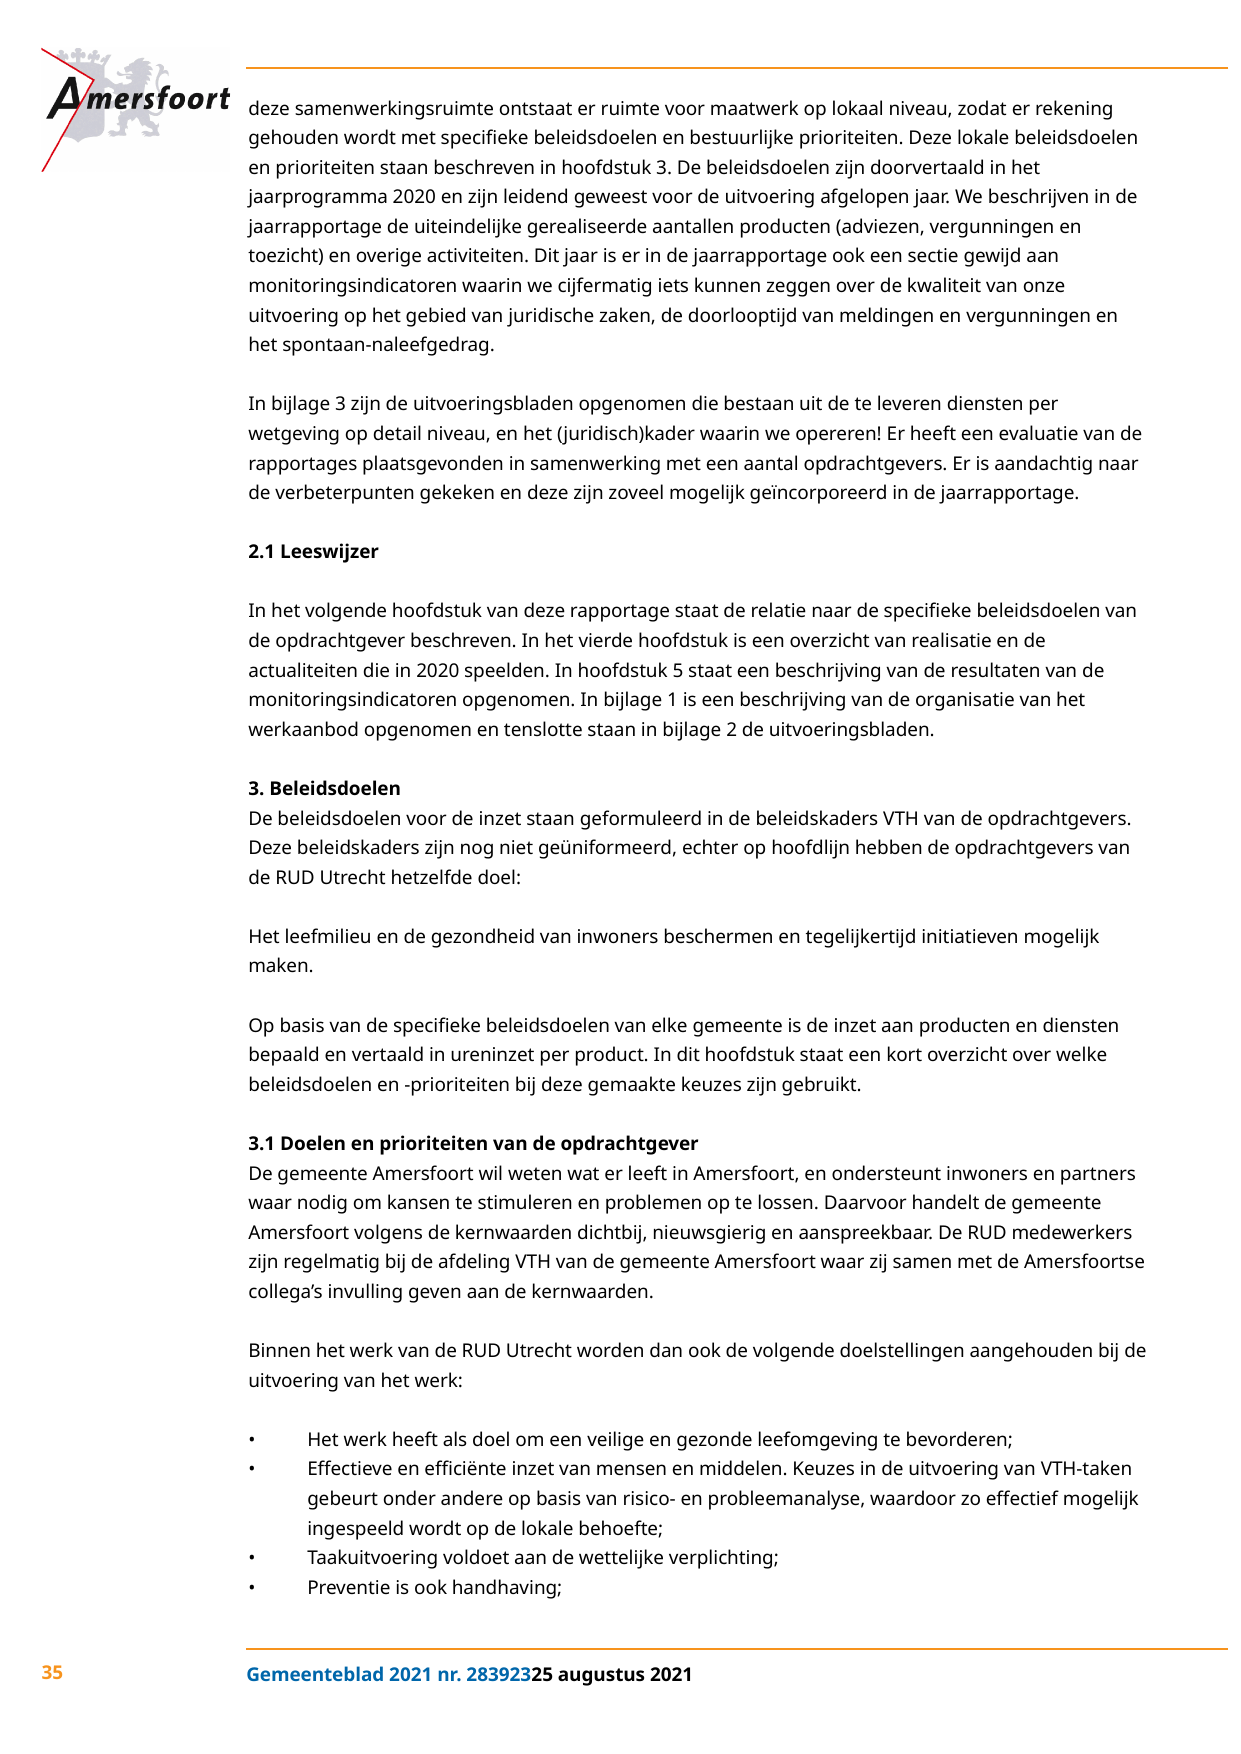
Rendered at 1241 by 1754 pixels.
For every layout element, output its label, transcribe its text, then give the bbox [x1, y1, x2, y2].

text deze samenwerkingsruimte ontstaat er ruimte voor maatwerk op lokaal niveau, zodat er rekening gehouden wordt met specifieke beleidsdoelen en bestuurlijke prioriteiten. Deze lokale beleidsdoelen en prioriteiten staan beschreven in hoofdstuk 3. De beleidsdoelen zijn doorvertaald in het jaarprogramma 2020 en zijn leidend geweest voor de uitvoering afgelopen jaar. We beschrijven in de jaarrapportage de uiteindelijke gerealiseerde aantallen producten (adviezen, vergunningen en toezicht) en overige activiteiten. Dit jaar is er in de jaarrapportage ook een sectie gewijd aan monitoringsindicatoren waarin we cijfermatig iets kunnen zeggen over de kwaliteit van onze uitvoering op het gebied van juridische zaken, de doorlooptijd van meldingen en vergunningen en het spontaan-naleefgedrag. [248, 95, 1152, 357]
text De beleidsdoelen voor de inzet staan geformuleerd in de beleidskaders VTH van de opdrachtgevers. Deze beleidskaders zijn nog niet geüniformeerd, echter op hoofdlijn hebben de opdrachtgevers van de RUD Utrecht hetzelfde doel: [248, 805, 1152, 890]
list Het werk heeft als doel om een veilige en gezonde leefomgeving te bevorderen; [248, 1426, 1152, 1452]
text 3. Beleidsdoelen [248, 775, 1152, 801]
list Effectieve en efficiënte inzet van mensen en middelen. Keuzes in de uitvoering van VTH-taken gebeurt onder andere op basis van risico- en probleemanalyse, waardoor zo effectief mogelijk ingespeeld wordt op de lokale behoefte; [248, 1456, 1152, 1541]
text 3.1 Doelen en prioriteiten van de opdrachtgever [248, 1130, 1152, 1156]
list Taakuitvoering voldoet aan de wettelijke verplichting; [248, 1544, 1152, 1570]
text De gemeente Amersfoort wil weten wat er leeft in Amersfoort, en ondersteunt inwoners en partners waar nodig om kansen te stimuleren en problemen op te lossen. Daarvoor handelt de gemeente Amersfoort volgens de kernwaarden dichtbij, nieuwsgierig en aanspreekbaar. De RUD medewerkers zijn regelmatig bij de afdeling VTH van de gemeente Amersfoort waar zij samen met de Amersfoortse collega’s invulling geven aan de kernwaarden. [248, 1160, 1152, 1304]
text 2.1 Leeswijzer [248, 538, 1152, 564]
list Preventie is ook handhaving; [248, 1574, 1152, 1600]
picture [41, 47, 231, 172]
text Op basis van de specifieke beleidsdoelen van elke gemeente is de inzet aan producten en diensten bepaald en vertaald in ureninzet per product. In dit hoofdstuk staat een kort overzicht over welke beleidsdoelen en -prioriteiten bij deze gemaakte keuzes zijn gebruikt. [248, 1012, 1152, 1097]
text In bijlage 3 zijn de uitvoeringsbladen opgenomen die bestaan uit de te leveren diensten per wetgeving op detail niveau, en het (juridisch)kader waarin we opereren! Er heeft een evaluatie van de rapportages plaatsgevonden in samenwerking met een aantal opdrachtgevers. Er is aandachtig naar de verbeterpunten gekeken en deze zijn zoveel mogelijk geïncorporeerd in de jaarrapportage. [248, 391, 1152, 505]
text In het volgende hoofdstuk van deze rapportage staat de relatie naar de specifieke beleidsdoelen van de opdrachtgever beschreven. In het vierde hoofdstuk is een overzicht van realisatie en de actualiteiten die in 2020 speelden. In hoofdstuk 5 staat een beschrijving van de resultaten van de monitoringsindicatoren opgenomen. In bijlage 1 is een beschrijving van de organisatie van het werkaanbod opgenomen en tenslotte staan in bijlage 2 de uitvoeringsbladen. [248, 598, 1152, 742]
text Binnen het werk van de RUD Utrecht worden dan ook de volgende doelstellingen aangehouden bij de uitvoering van het werk: [248, 1337, 1152, 1393]
text Het leefmilieu en de gezondheid van inwoners beschermen en tegelijkertijd initiatieven mogelijk maken. [248, 923, 1152, 978]
